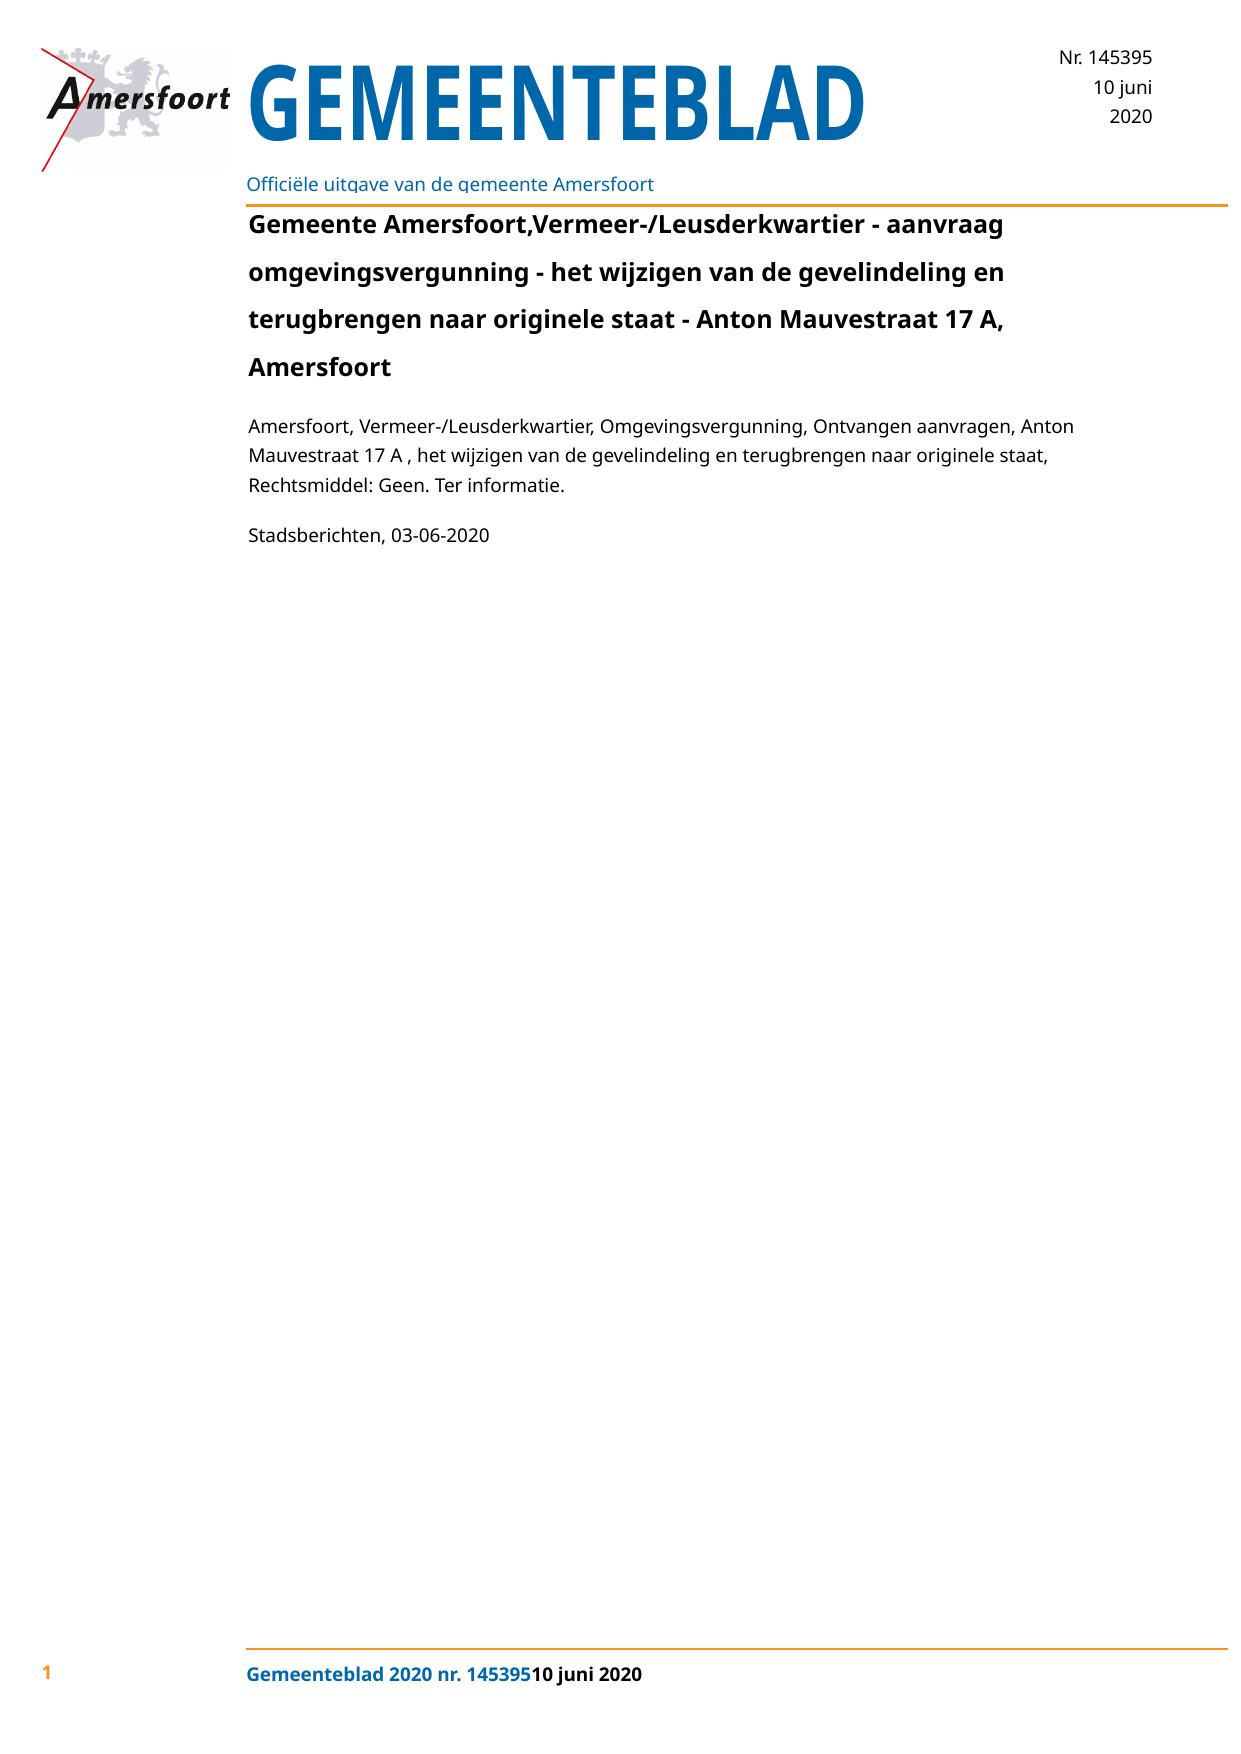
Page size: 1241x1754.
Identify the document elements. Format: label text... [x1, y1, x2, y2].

text Gemeente Amersfoort,Vermeer-/Leusderkwartier - aanvraag omgevingsvergunning - het wijzigen van de gevelindeling en terugbrengen naar originele staat - Anton Mauvestraat 17 A, Amersfoort [248, 207, 1152, 384]
picture [41, 47, 231, 172]
text Stadsberichten, 03-06-2020 [248, 523, 1152, 548]
text Amersfoort, Vermeer-/Leusderkwartier, Omgevingsvergunning, Ontvangen aanvragen, Anton Mauvestraat 17 A , het wijzigen van de gevelindeling en terugbrengen naar originele staat, Rechtsmiddel: Geen. Ter informatie. [248, 413, 1152, 498]
